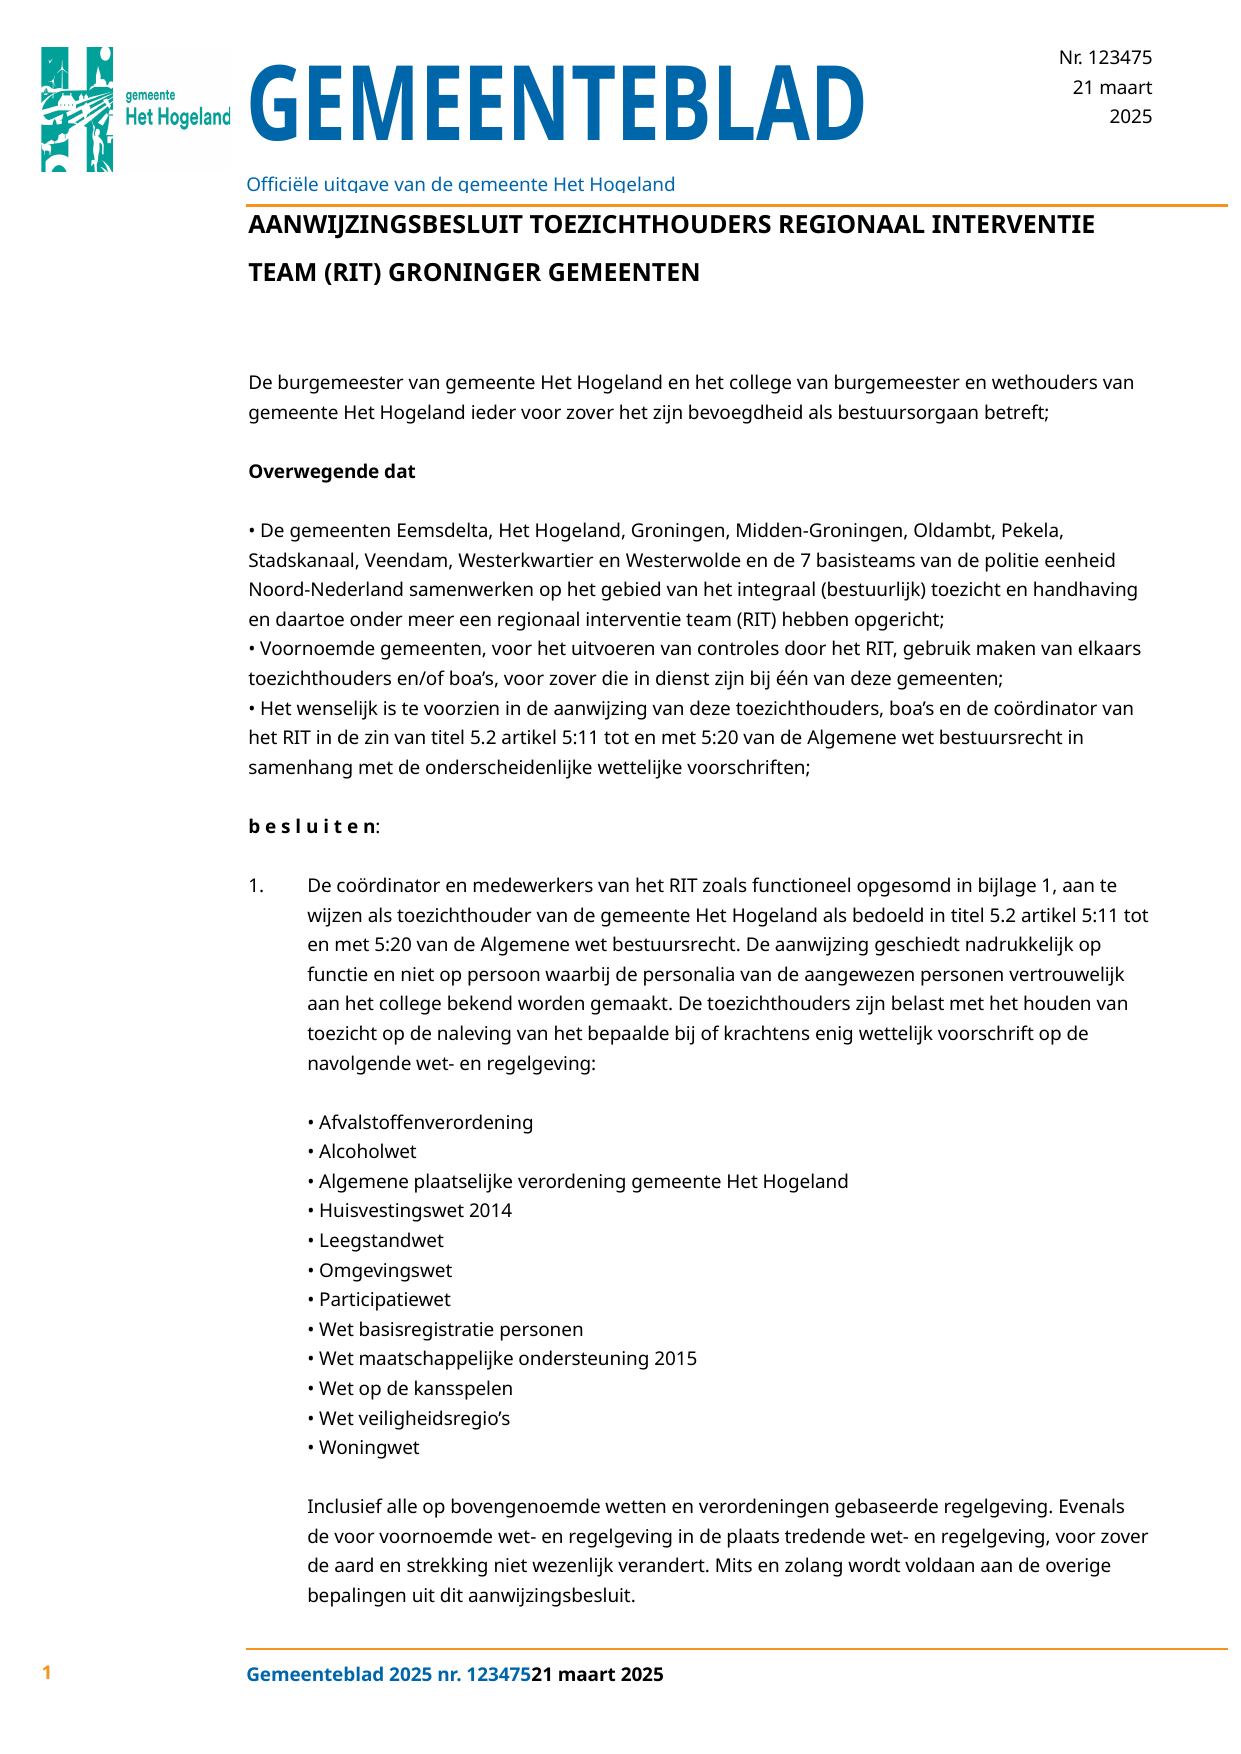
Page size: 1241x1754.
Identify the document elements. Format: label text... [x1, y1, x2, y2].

text De burgemeester van gemeente Het Hogeland en het college van burgemeester en wethouders van gemeente Het Hogeland ieder voor zover het zijn bevoegdheid als bestuursorgaan betreft; [248, 369, 1152, 425]
text • Het wenselijk is te voorzien in de aanwijzing van deze toezichthouders, boa’s en de coördinator van het RIT in de zin van titel 5.2 artikel 5:11 tot en met 5:20 van de Algemene wet bestuursrecht in samenhang met de onderscheidenlijke wettelijke voorschriften; [248, 695, 1152, 780]
list • Participatiewet [248, 1286, 1152, 1312]
text • Voornoemde gemeenten, voor het uitvoeren van controles door het RIT, gebruik maken van elkaars toezichthouders en/of boa’s, voor zover die in dienst zijn bij één van deze gemeenten; [248, 636, 1152, 691]
list • Alcoholwet [248, 1138, 1152, 1164]
list De coördinator en medewerkers van het RIT zoals functioneel opgesomd in bijlage 1, aan te wijzen als toezichthouder van de gemeente Het Hogeland als bedoeld in titel 5.2 artikel 5:11 tot en met 5:20 van de Algemene wet bestuursrecht. De aanwijzing geschiedt nadrukkelijk op functie en niet op persoon waarbij de personalia van de aangewezen personen vertrouwelijk aan het college bekend worden gemaakt. De toezichthouders zijn belast met het houden van toezicht op de naleving van het bepaalde bij of krachtens enig wettelijk voorschrift op de navolgende wet- en regelgeving: [248, 872, 1152, 1076]
list • Algemene plaatselijke verordening gemeente Het Hogeland [248, 1168, 1152, 1194]
list • Wet maatschappelijke ondersteuning 2015 [248, 1346, 1152, 1371]
list Inclusief alle op bovengenoemde wetten en verordeningen gebaseerde regelgeving. Evenals de voor voornoemde wet- en regelgeving in de plaats tredende wet- en regelgeving, voor zover de aard en strekking niet wezenlijk verandert. Mits en zolang wordt voldaan aan de overige bepalingen uit dit aanwijzingsbesluit. [248, 1493, 1152, 1608]
text AANWIJZINGSBESLUIT TOEZICHTHOUDERS REGIONAAL INTERVENTIE TEAM (RIT) GRONINGER GEMEENTEN [248, 207, 1152, 288]
list • Wet op de kansspelen [248, 1375, 1152, 1401]
text Overwegende dat [248, 458, 1152, 484]
list • Wet veiligheidsregio’s [248, 1405, 1152, 1431]
list • Afvalstoffenverordening [248, 1109, 1152, 1135]
list • Omgevingswet [248, 1257, 1152, 1283]
picture [41, 47, 231, 172]
list • Wet basisregistratie personen [248, 1316, 1152, 1342]
text b e s l u i t e n: [248, 813, 1152, 839]
list • Leegstandwet [248, 1227, 1152, 1253]
list • Woningwet [248, 1434, 1152, 1460]
list • Huisvestingswet 2014 [248, 1198, 1152, 1223]
text • De gemeenten Eemsdelta, Het Hogeland, Groningen, Midden-Groningen, Oldambt, Pekela, Stadskanaal, Veendam, Westerkwartier en Westerwolde en de 7 basisteams van de politie eenheid Noord-Nederland samenwerken op het gebied van het integraal (bestuurlijk) toezicht en handhaving en daartoe onder meer een regionaal interventie team (RIT) hebben opgericht; [248, 517, 1152, 632]
